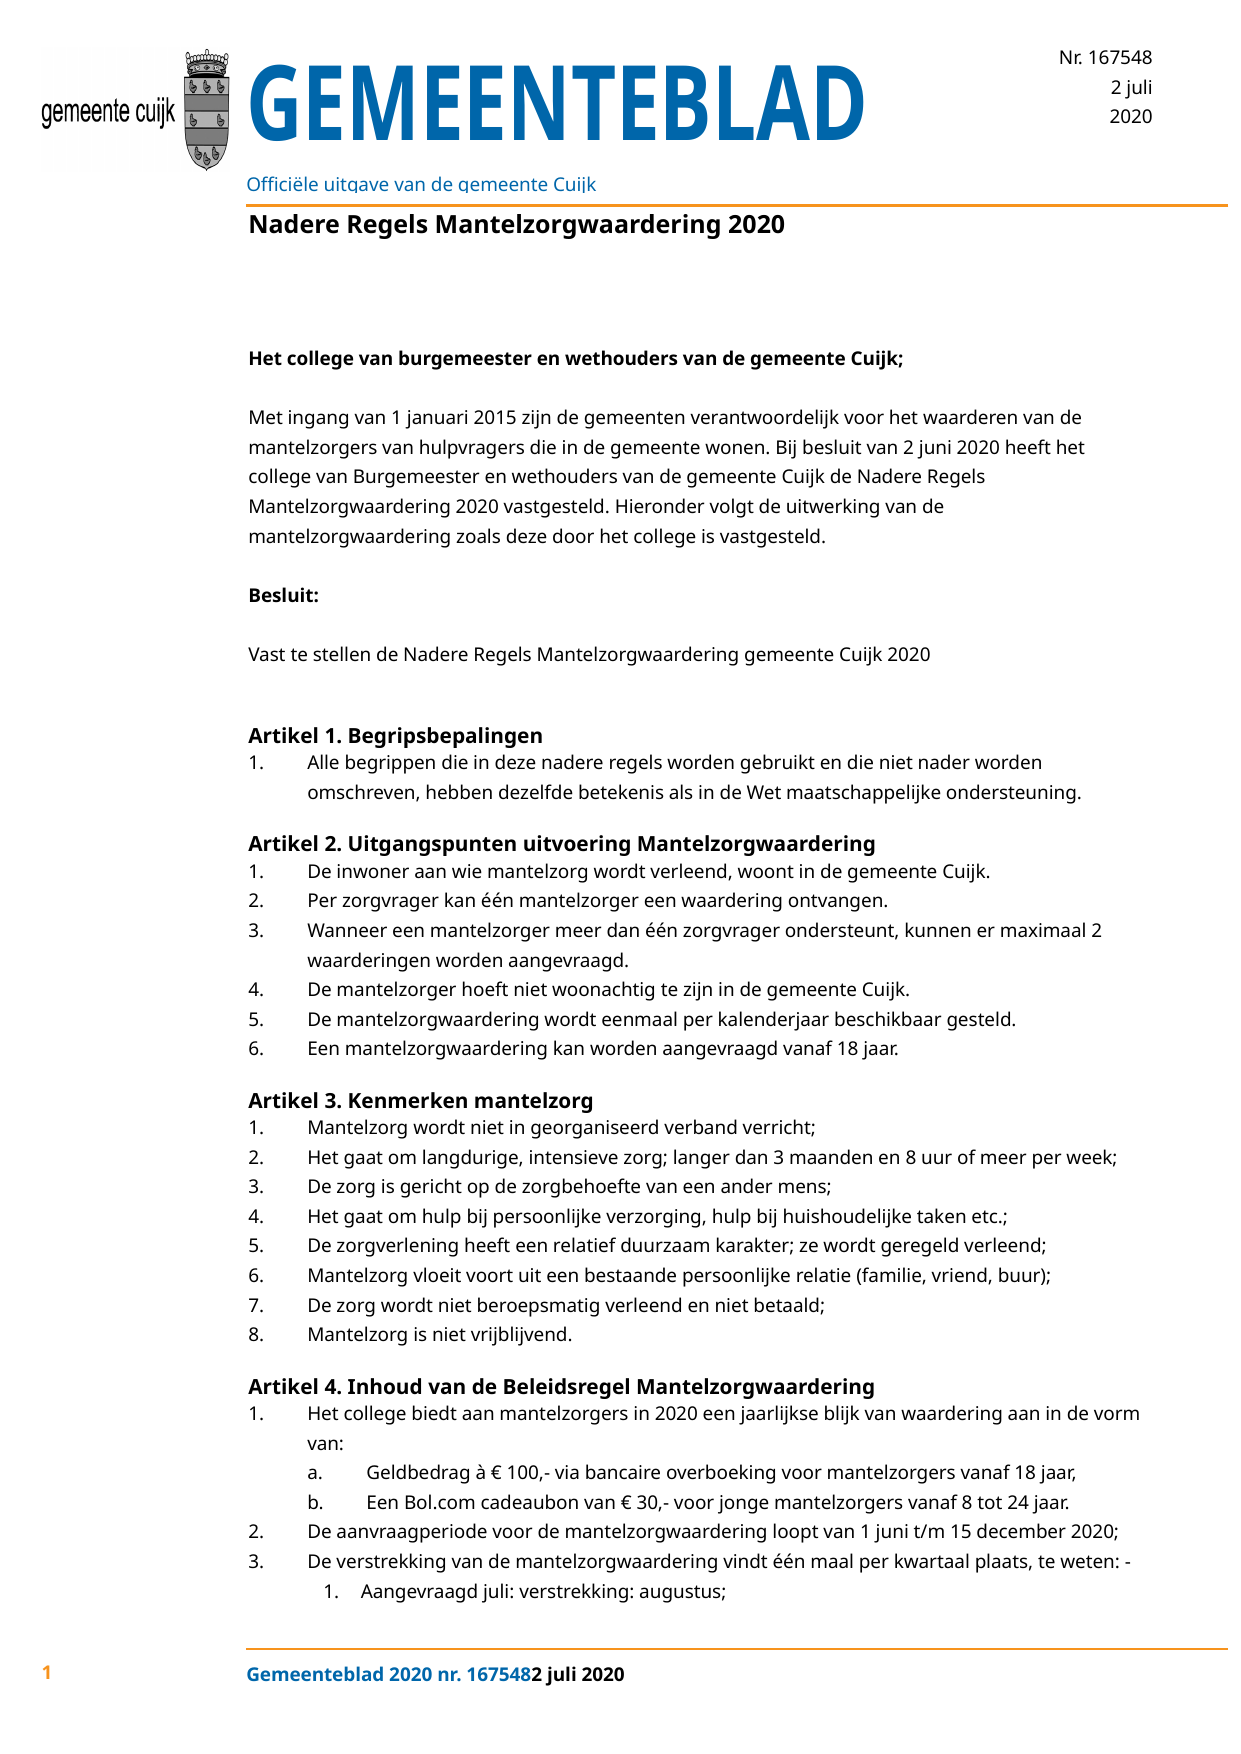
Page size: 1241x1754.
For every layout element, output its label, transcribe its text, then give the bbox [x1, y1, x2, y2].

list Het college biedt aan mantelzorgers in 2020 een jaarlijkse blijk van waardering aan in de vorm van: [248, 1400, 1152, 1456]
list Mantelzorg wordt niet in georganiseerd verband verricht; [248, 1114, 1152, 1140]
text Nadere Regels Mantelzorgwaardering 2020 [248, 207, 1152, 241]
list De zorg is gericht op de zorgbehoefte van een ander mens; [248, 1173, 1152, 1199]
list De zorg wordt niet beroepsmatig verleend en niet betaald; [248, 1292, 1152, 1318]
list De verstrekking van de mantelzorgwaardering vindt één maal per kwartaal plaats, te weten: - [248, 1548, 1152, 1574]
list Per zorgvrager kan één mantelzorger een waardering ontvangen. [248, 888, 1152, 913]
list Mantelzorg vloeit voort uit een bestaande persoonlijke relatie (familie, vriend, buur); [248, 1262, 1152, 1288]
list Het gaat om hulp bij persoonlijke verzorging, hulp bij huishoudelijke taken etc.; [248, 1203, 1152, 1229]
text Artikel 4. Inhoud van de Beleidsregel Mantelzorgwaardering [248, 1372, 1152, 1400]
list De inwoner aan wie mantelzorg wordt verleend, woont in de gemeente Cuijk. [248, 858, 1152, 884]
picture [41, 47, 231, 172]
list Geldbedrag à € 100,- via bancaire overboeking voor mantelzorgers vanaf 18 jaar, [307, 1459, 1152, 1485]
text Artikel 1. Begripsbepalingen [248, 721, 1152, 749]
list Het gaat om langdurige, intensieve zorg; langer dan 3 maanden en 8 uur of meer per week; [248, 1144, 1152, 1170]
text Artikel 2. Uitgangspunten uitvoering Mantelzorgwaardering [248, 829, 1152, 858]
list Mantelzorg is niet vrijblijvend. [248, 1321, 1152, 1347]
list Wanneer een mantelzorger meer dan één zorgvrager ondersteunt, kunnen er maximaal 2 waarderingen worden aangevraagd. [248, 917, 1152, 972]
text Besluit: [248, 582, 1152, 608]
list De mantelzorger hoeft niet woonachtig te zijn in de gemeente Cuijk. [248, 976, 1152, 1002]
text Vast te stellen de Nadere Regels Mantelzorgwaardering gemeente Cuijk 2020 [248, 641, 1152, 667]
list Aangevraagd juli: verstrekking: augustus; [323, 1578, 1152, 1603]
list De mantelzorgwaardering wordt eenmaal per kalenderjaar beschikbaar gesteld. [248, 1006, 1152, 1032]
text Artikel 3. Kenmerken mantelzorg [248, 1086, 1152, 1114]
list Een mantelzorgwaardering kan worden aangevraagd vanaf 18 jaar. [248, 1036, 1152, 1061]
list Een Bol.com cadeaubon van € 30,- voor jonge mantelzorgers vanaf 8 tot 24 jaar. [307, 1489, 1152, 1515]
list Alle begrippen die in deze nadere regels worden gebruikt en die niet nader worden omschreven, hebben dezelfde betekenis als in de Wet maatschappelijke ondersteuning. [248, 749, 1152, 805]
list De aanvraagperiode voor de mantelzorgwaardering loopt van 1 juni t/m 15 december 2020; [248, 1519, 1152, 1544]
text Met ingang van 1 januari 2015 zijn de gemeenten verantwoordelijk voor het waarderen van de mantelzorgers van hulpvragers die in de gemeente wonen. Bij besluit van 2 juni 2020 heeft het college van Burgemeester en wethouders van de gemeente Cuijk de Nadere Regels Mantelzorgwaardering 2020 vastgesteld. Hieronder volgt de uitwerking van de mantelzorgwaardering zoals deze door het college is vastgesteld. [248, 404, 1152, 548]
text Het college van burgemeester en wethouders van de gemeente Cuijk; [248, 345, 1152, 371]
list De zorgverlening heeft een relatief duurzaam karakter; ze wordt geregeld verleend; [248, 1233, 1152, 1258]
